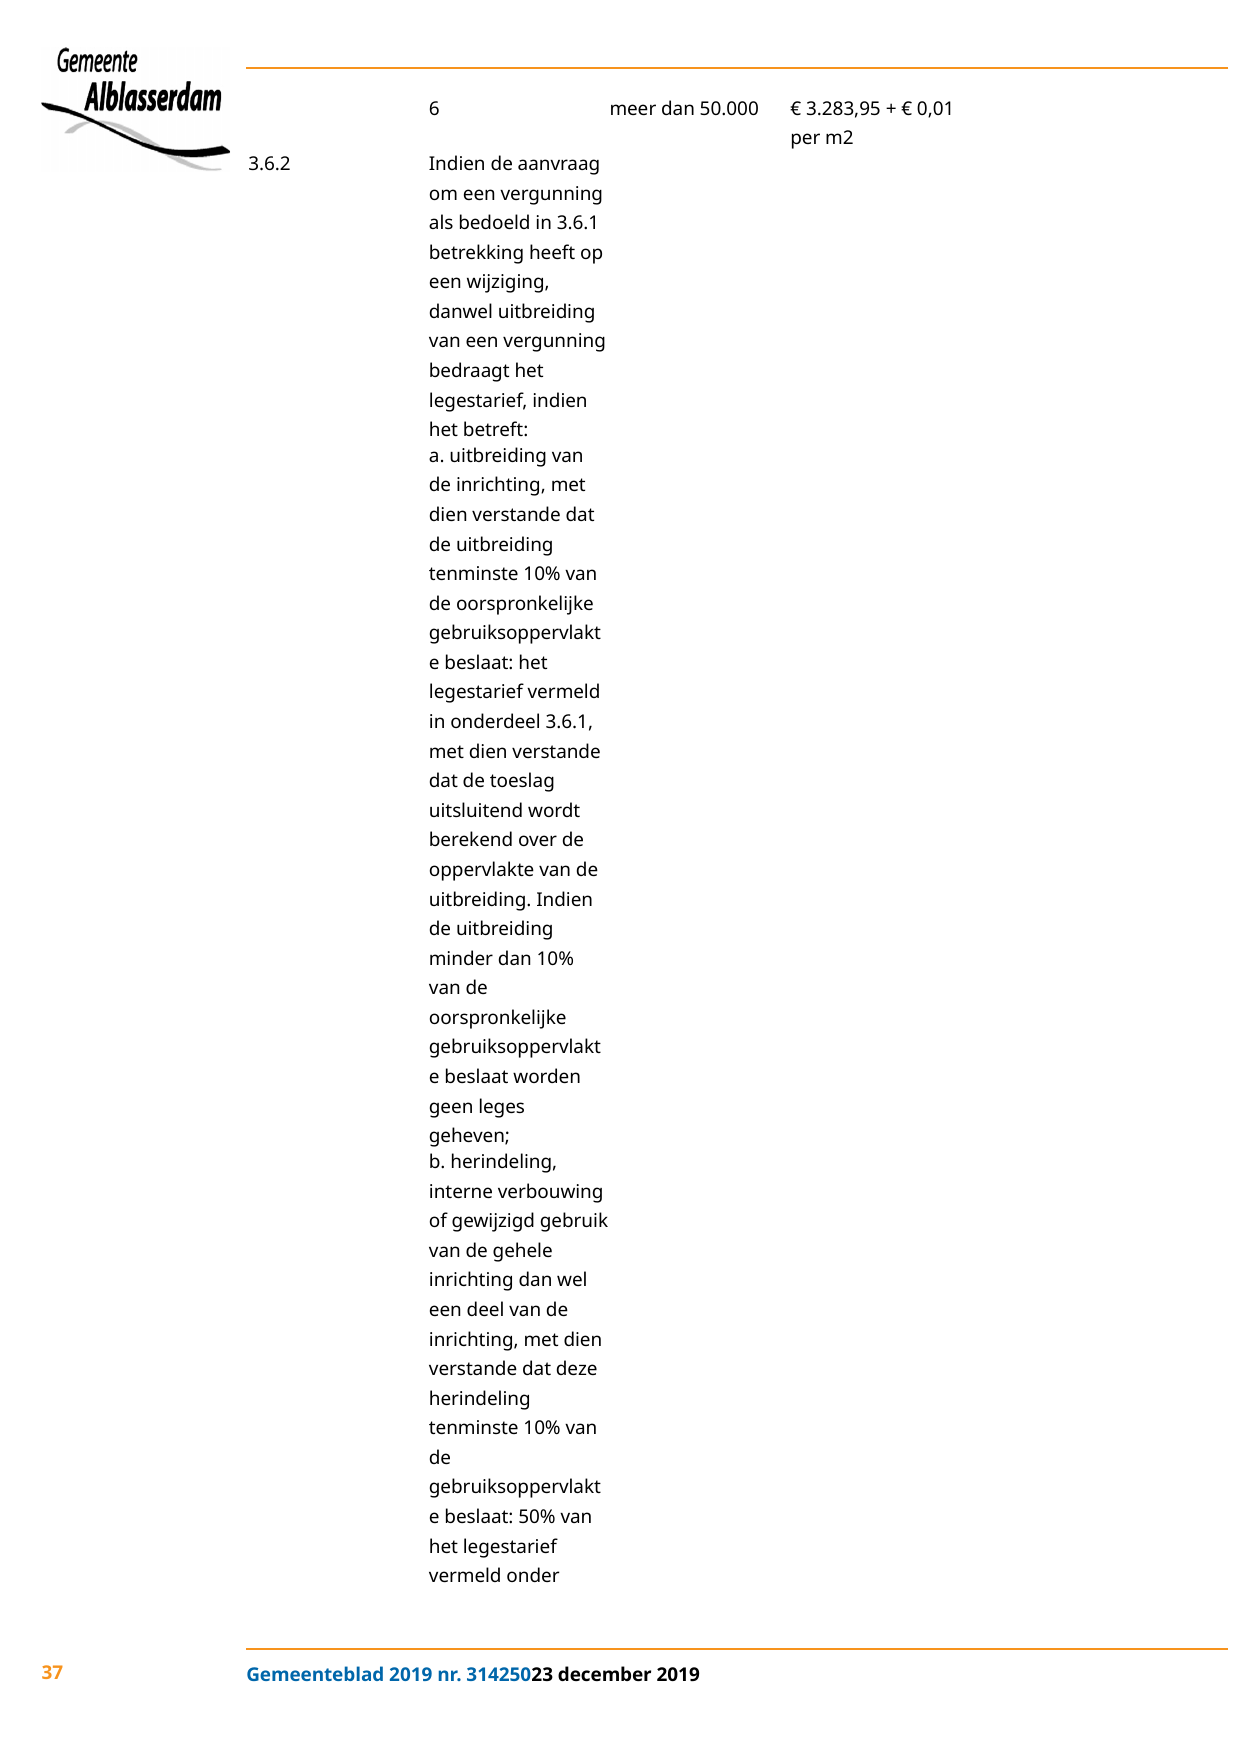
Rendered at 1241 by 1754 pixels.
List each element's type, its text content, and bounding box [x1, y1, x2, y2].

picture [41, 47, 231, 172]
table_cell b. herindeling, interne verbouwing of gewijzigd gebruik van de gehele inrichting dan wel een deel van de inrichting, met dien verstande dat deze herindeling tenminste 10% van de gebruiksoppervlakte beslaat: 50% van het legestarief vermeld onder [429, 1148, 609, 1588]
table_cell [248, 1148, 429, 1588]
table_cell [248, 442, 429, 1148]
table_cell [609, 442, 790, 1148]
table_cell [609, 1148, 790, 1588]
table_cell Indien de aanvraag om een vergunning als bedoeld in 3.6.1 betrekking heeft op een wijziging, danwel uitbreiding van een vergunning bedraagt het legestarief, indien het betreft: [429, 150, 609, 442]
table_cell meer dan 50.000 [609, 95, 790, 150]
table_cell 6 [429, 95, 609, 150]
table_cell [609, 150, 790, 442]
table_cell a. uitbreiding van de inrichting, met dien verstande dat de uitbreiding tenminste 10% van de oorspronkelijke gebruiksoppervlakte beslaat: het legestarief vermeld in onderdeel 3.6.1, met dien verstande dat de toeslag uitsluitend wordt berekend over de oppervlakte van de uitbreiding. Indien de uitbreiding minder dan 10% van de oorspronkelijke gebruiksoppervlakte beslaat worden geen leges geheven; [429, 442, 609, 1148]
table_cell [248, 95, 429, 150]
table_cell 3.6.2 [248, 150, 429, 442]
table_cell [971, 95, 1152, 150]
table_cell € 3.283,95 + € 0,01 per m2 [790, 95, 971, 150]
